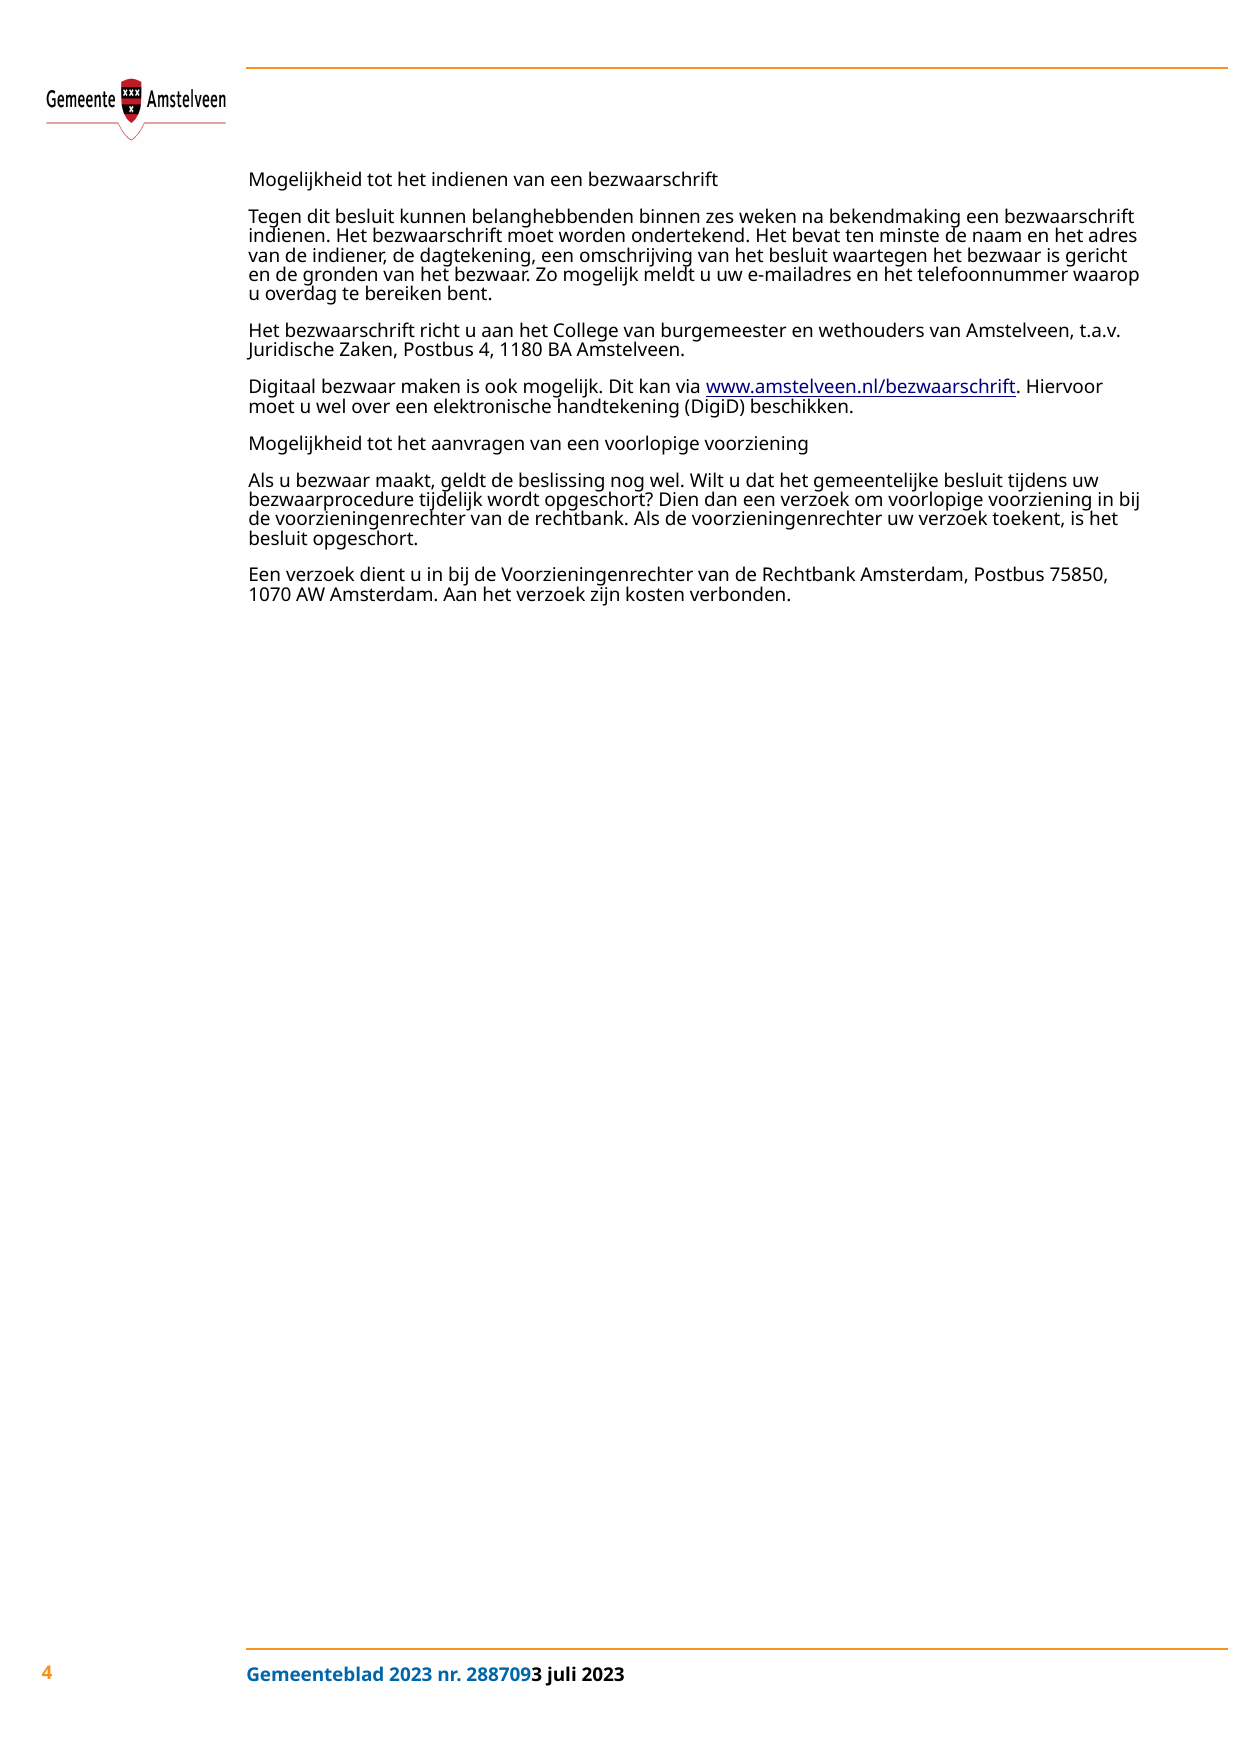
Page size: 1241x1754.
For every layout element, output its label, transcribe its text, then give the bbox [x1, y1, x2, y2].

picture [41, 47, 231, 172]
text Mogelijkheid tot het indienen van een bezwaarschrift [248, 171, 1152, 190]
text Tegen dit besluit kunnen belanghebbenden binnen zes weken na bekendmaking een bezwaarschrift indienen. Het bezwaarschrift moet worden ondertekend. Het bevat ten minste de naam en het adres van de indiener, de dagtekening, een omschrijving van het besluit waartegen het bezwaar is gericht en de gronden van het bezwaar. Zo mogelijk meldt u uw e-mailadres en het telefoonnummer waarop u overdag te bereiken bent. [248, 208, 1152, 304]
text Als u bezwaar maakt, geldt de beslissing nog wel. Wilt u dat het gemeentelijke besluit tijdens uw bezwaarprocedure tijdelijk wordt opgeschort? Dien dan een verzoek om voorlopige voorziening in bij de voorzieningenrechter van de rechtbank. Als de voorzieningenrechter uw verzoek toekent, is het besluit opgeschort. [248, 472, 1152, 549]
text Digitaal bezwaar maken is ook mogelijk. Dit kan via www.amstelveen.nl/bezwaarschrift. Hiervoor moet u wel over een elektronische handtekening (DigiD) beschikken. [248, 378, 1152, 417]
text Een verzoek dient u in bij de Voorzieningenrechter van de Rechtbank Amsterdam, Postbus 75850, 1070 AW Amsterdam. Aan het verzoek zijn kosten verbonden. [248, 566, 1152, 605]
text Mogelijkheid tot het aanvragen van een voorlopige voorziening [248, 435, 1152, 454]
text Het bezwaarschrift richt u aan het College van burgemeester en wethouders van Amstelveen, t.a.v. Juridische Zaken, Postbus 4, 1180 BA Amstelveen. [248, 322, 1152, 361]
